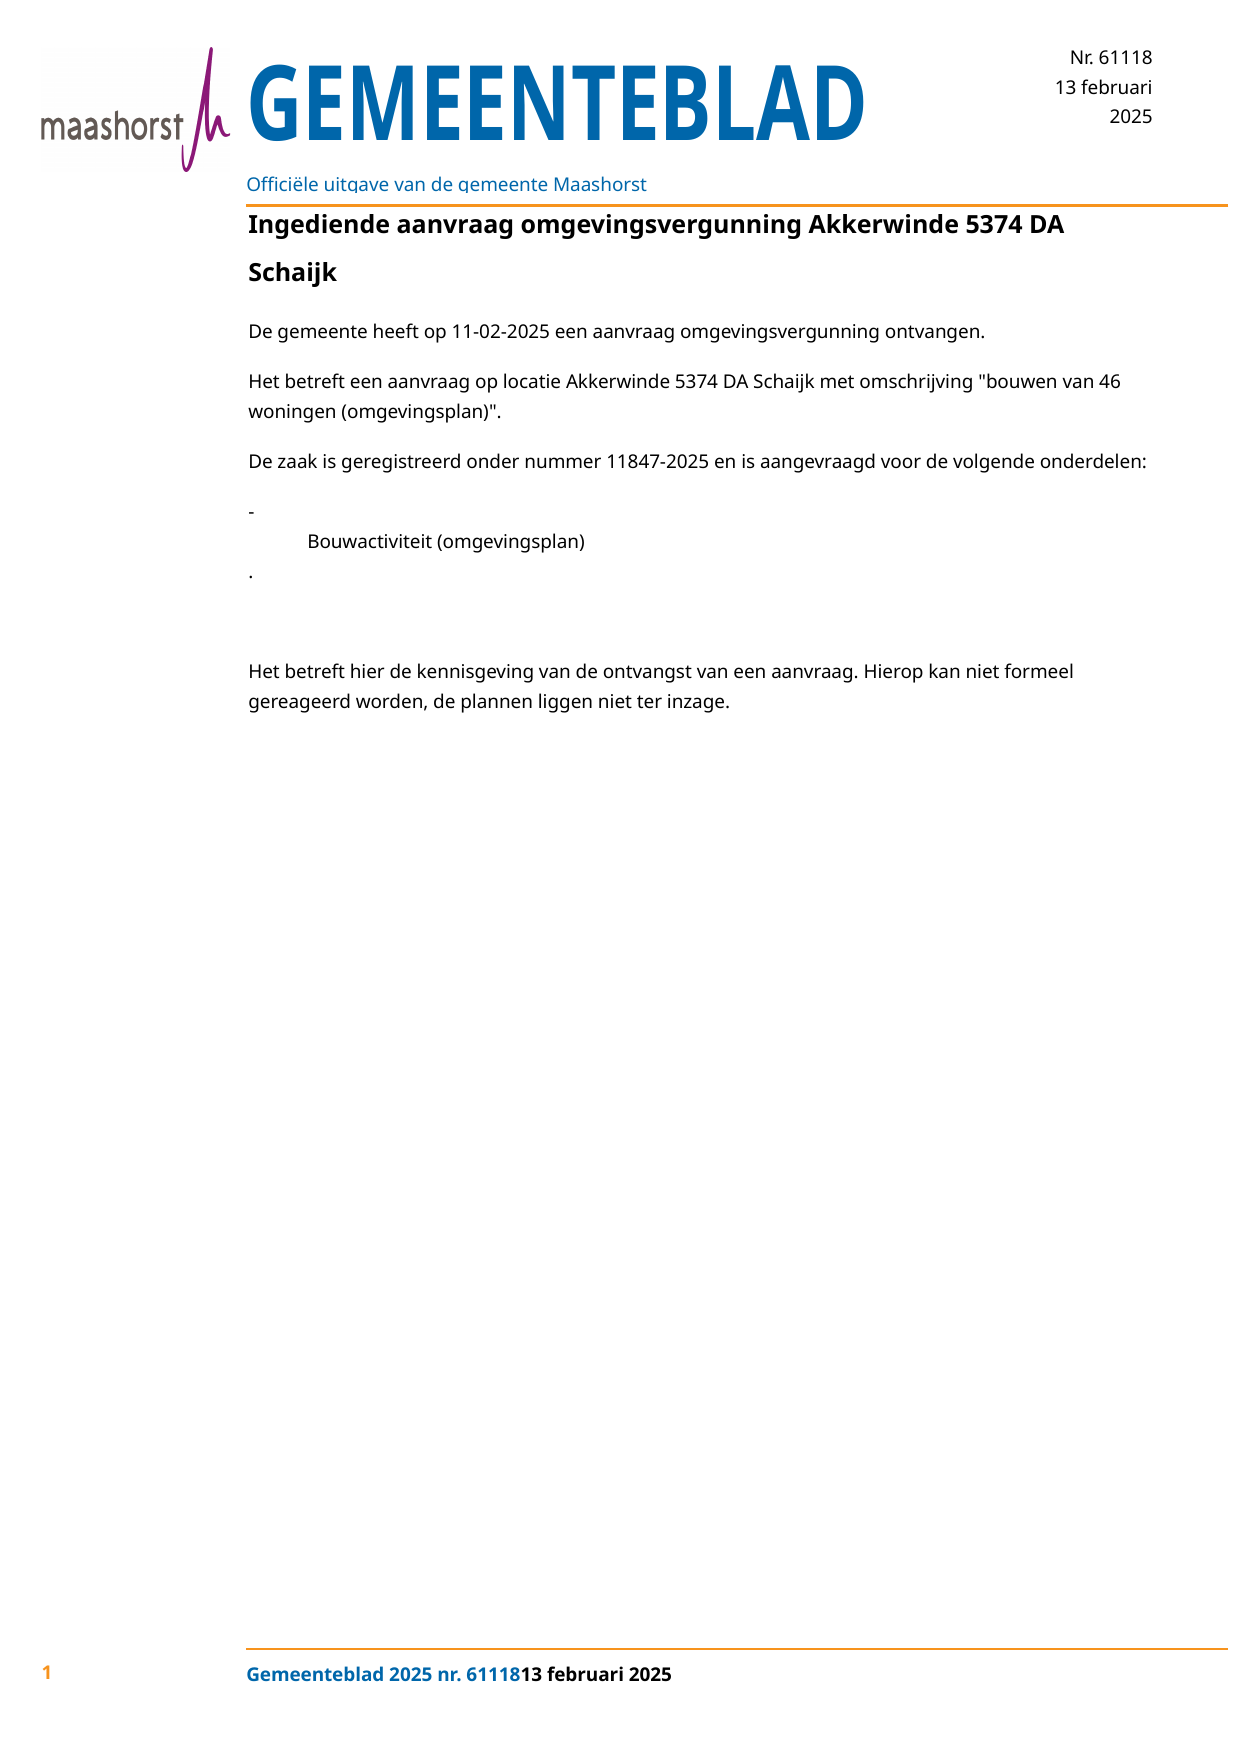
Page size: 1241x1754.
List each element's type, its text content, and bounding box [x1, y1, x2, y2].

text Ingediende aanvraag omgevingsvergunning Akkerwinde 5374 DA Schaijk [248, 207, 1152, 288]
list Bouwactiviteit (omgevingsplan) [248, 528, 1152, 554]
text De gemeente heeft op 11-02-2025 een aanvraag omgevingsvergunning ontvangen. [248, 318, 1152, 344]
picture [41, 47, 231, 172]
text Het betreft een aanvraag op locatie Akkerwinde 5374 DA Schaijk met omschrijving "bouwen van 46 woningen (omgevingsplan)". [248, 368, 1152, 424]
text Het betreft hier de kennisgeving van de ontvangst van een aanvraag. Hierop kan niet formeel gereageerd worden, de plannen liggen niet ter inzage. [248, 659, 1152, 714]
text De zaak is geregistreerd onder nummer 11847-2025 en is aangevraagd voor de volgende onderdelen: [248, 448, 1152, 474]
text . [248, 558, 1152, 584]
